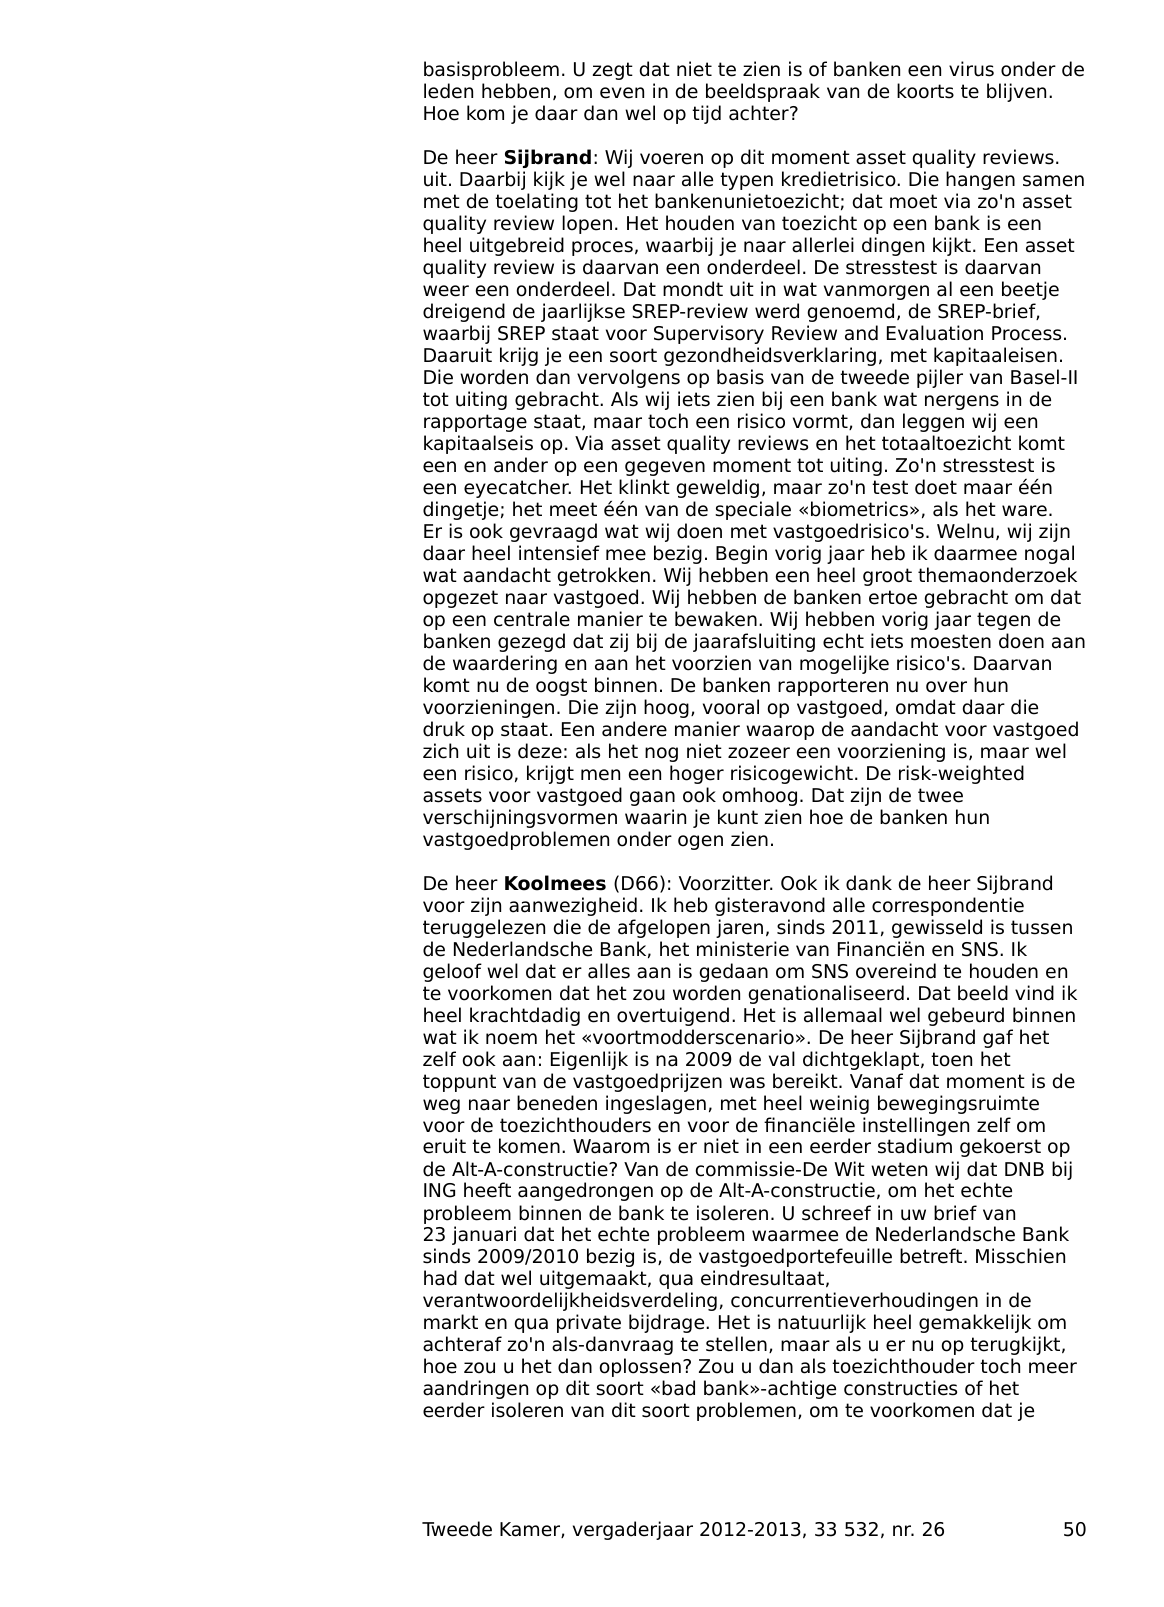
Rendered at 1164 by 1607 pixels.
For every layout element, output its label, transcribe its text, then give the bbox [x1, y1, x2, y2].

text De heer Koolmees (D66): Voorzitter. Ook ik dank de heer Sijbrand voor zijn aanwezigheid. Ik heb gisteravond alle correspondentie teruggelezen die de afgelopen jaren, sinds 2011, gewisseld is tussen de Nederlandsche Bank, het ministerie van Financiën en SNS. Ik geloof wel dat er alles aan is gedaan om SNS overeind te houden en te voorkomen dat het zou worden genationaliseerd. Dat beeld vind ik heel krachtdadig en overtuigend. Het is allemaal wel gebeurd binnen wat ik noem het «voortmodderscenario». De heer Sijbrand gaf het zelf ook aan: Eigenlijk is na 2009 de val dichtgeklapt, toen het toppunt van de vastgoedprijzen was bereikt. Vanaf dat moment is de weg naar beneden ingeslagen, met heel weinig bewegingsruimte voor de toezichthouders en voor de financiële instellingen zelf om eruit te komen. Waarom is er niet in een eerder stadium gekoerst op de Alt-A-constructie? Van de commissie-De Wit weten wij dat DNB bij ING heeft aangedrongen op de Alt-A-constructie, om het echte probleem binnen de bank te isoleren. U schreef in uw brief van 23 januari dat het echte probleem waarmee de Nederlandsche Bank sinds 2009/2010 bezig is, de vastgoedportefeuille betreft. Misschien had dat wel uitgemaakt, qua eindresultaat, verantwoordelijkheidsverdeling, concurrentieverhoudingen in de markt en qua private bijdrage. Het is natuurlijk heel gemakkelijk om achteraf zo'n als-danvraag te stellen, maar als u er nu op terugkijkt, hoe zou u het dan oplossen? Zou u dan als toezichthouder toch meer aandringen op dit soort «bad bank»-achtige constructies of het eerder isoleren van dit soort problemen, om te voorkomen dat je [422, 873, 1087, 1422]
text Er is ook gevraagd wat wij doen met vastgoedrisico's. Welnu, wij zijn daar heel intensief mee bezig. Begin vorig jaar heb ik daarmee nogal wat aandacht getrokken. Wij hebben een heel groot themaonderzoek opgezet naar vastgoed. Wij hebben de banken ertoe gebracht om dat op een centrale manier te bewaken. Wij hebben vorig jaar tegen de banken gezegd dat zij bij de jaarafsluiting echt iets moesten doen aan de waardering en aan het voorzien van mogelijke risico's. Daarvan komt nu de oogst binnen. De banken rapporteren nu over hun voorzieningen. Die zijn hoog, vooral op vastgoed, omdat daar die druk op staat. Een andere manier waarop de aandacht voor vastgoed zich uit is deze: als het nog niet zozeer een voorziening is, maar wel een risico, krijgt men een hoger risicogewicht. De risk-weighted assets voor vastgoed gaan ook omhoog. Dat zijn de twee verschijningsvormen waarin je kunt zien hoe de banken hun vastgoedproblemen onder ogen zien. [422, 521, 1087, 851]
text basisprobleem. U zegt dat niet te zien is of banken een virus onder de leden hebben, om even in de beeldspraak van de koorts te blijven. Hoe kom je daar dan wel op tijd achter? [422, 59, 1087, 125]
text De heer Sijbrand: Wij voeren op dit moment asset quality reviews. uit. Daarbij kijk je wel naar alle typen kredietrisico. Die hangen samen met de toelating tot het bankenunietoezicht; dat moet via zo'n asset quality review lopen. Het houden van toezicht op een bank is een heel uitgebreid proces, waarbij je naar allerlei dingen kijkt. Een asset quality review is daarvan een onderdeel. De stresstest is daarvan weer een onderdeel. Dat mondt uit in wat vanmorgen al een beetje dreigend de jaarlijkse SREP-review werd genoemd, de SREP-brief, waarbij SREP staat voor Supervisory Review and Evaluation Process. Daaruit krijg je een soort gezondheidsverklaring, met kapitaaleisen. Die worden dan vervolgens op basis van de tweede pijler van Basel-II tot uiting gebracht. Als wij iets zien bij een bank wat nergens in de rapportage staat, maar toch een risico vormt, dan leggen wij een kapitaalseis op. Via asset quality reviews en het totaaltoezicht komt een en ander op een gegeven moment tot uiting. Zo'n stresstest is een eyecatcher. Het klinkt geweldig, maar zo'n test doet maar één dingetje; het meet één van de speciale «biometrics», als het ware. [422, 147, 1087, 521]
